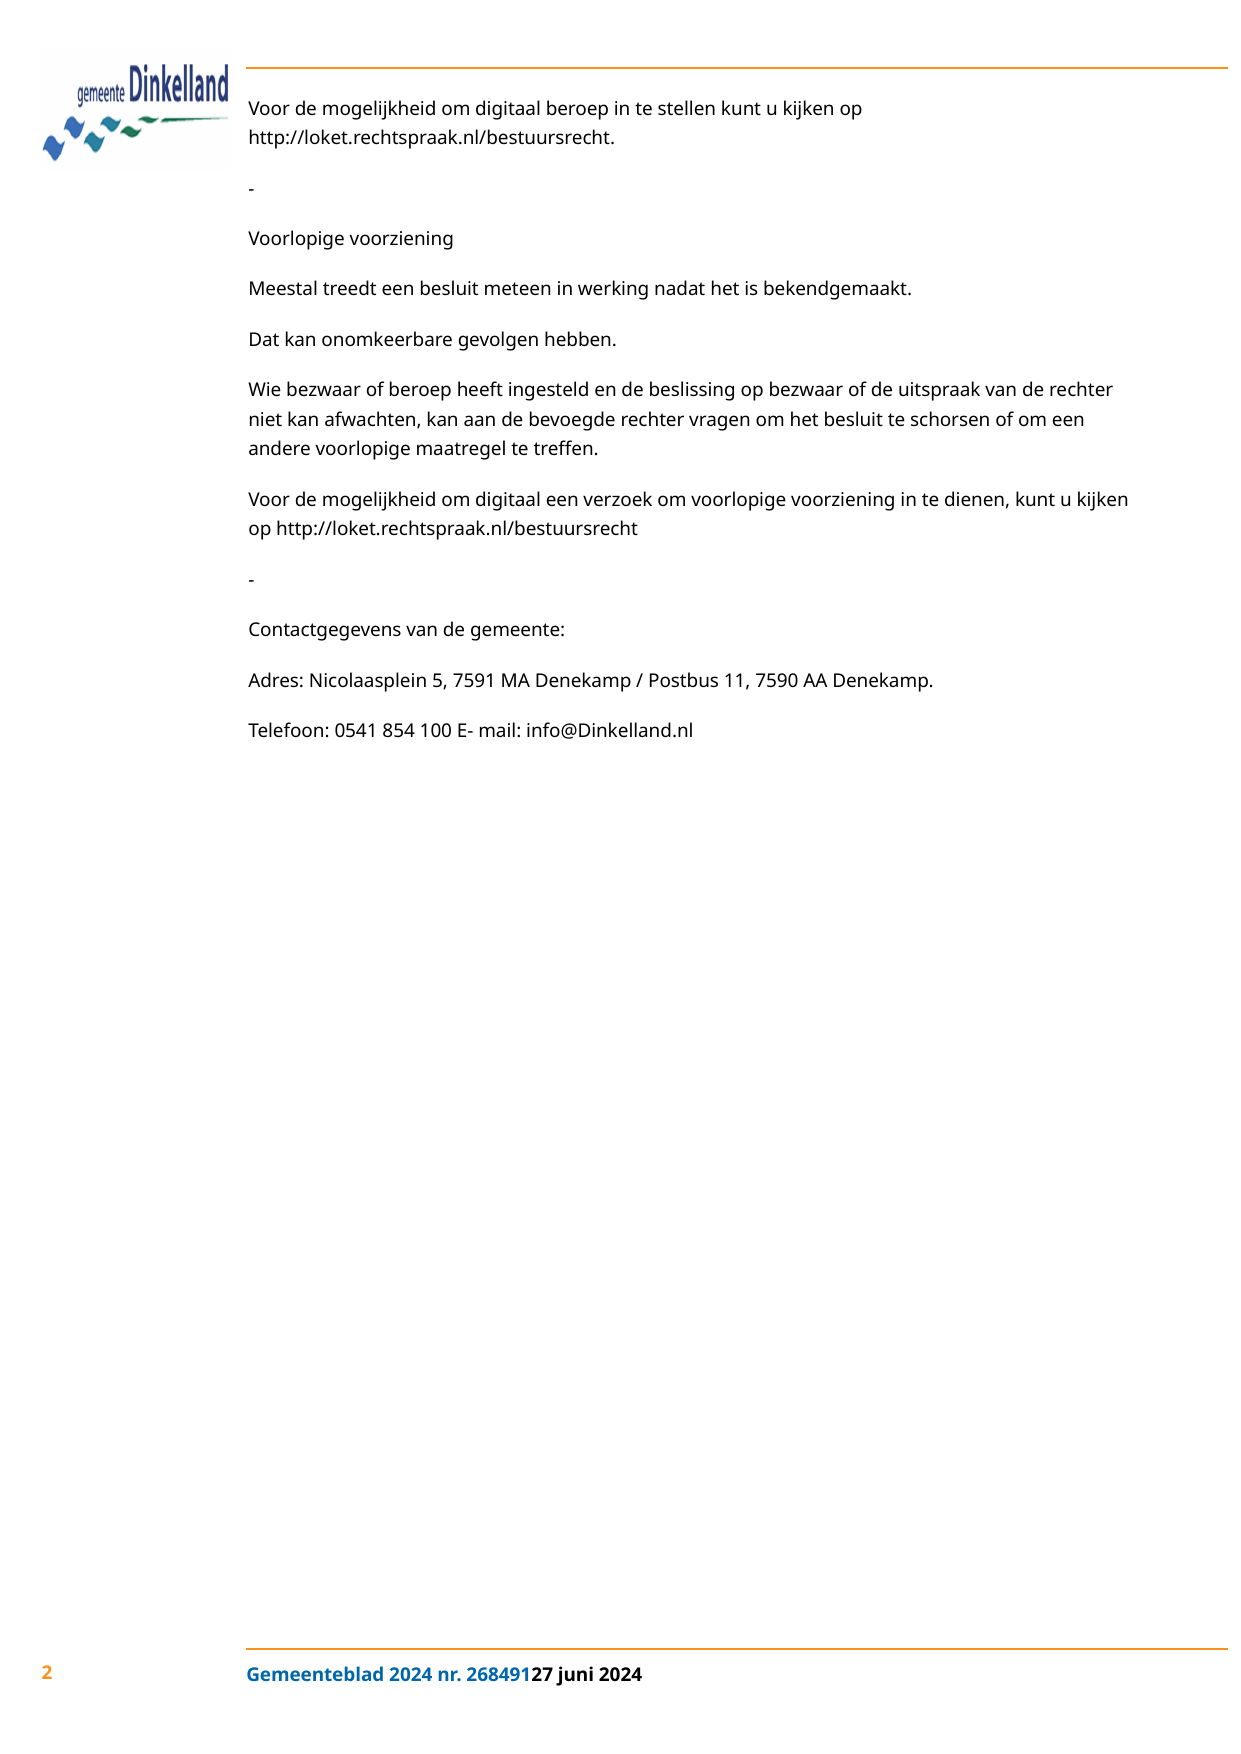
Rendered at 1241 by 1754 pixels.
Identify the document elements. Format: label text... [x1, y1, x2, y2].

text Telefoon: 0541 854 100 E- mail: info@Dinkelland.nl [248, 717, 1152, 743]
picture [41, 47, 231, 172]
text Adres: Nicolaasplein 5, 7591 MA Denekamp / Postbus 11, 7590 AA Denekamp. [248, 667, 1152, 693]
text Contactgegevens van de gemeente: [248, 616, 1152, 642]
text Dat kan onomkeerbare gevolgen hebben. [248, 326, 1152, 352]
text Meestal treedt een besluit meteen in werking nadat het is bekendgemaakt. [248, 276, 1152, 301]
text Wie bezwaar of beroep heeft ingesteld en de beslissing op bezwaar of de uitspraak van de rechter niet kan afwachten, kan aan de bevoegde rechter vragen om het besluit te schorsen of om een andere voorlopige maatregel te treffen. [248, 376, 1152, 461]
text - [248, 566, 1152, 592]
text - [248, 175, 1152, 201]
text Voorlopige voorziening [248, 225, 1152, 251]
text Voor de mogelijkheid om digitaal een verzoek om voorlopige voorziening in te dienen, kunt u kijken op http://loket.rechtspraak.nl/bestuursrecht [248, 486, 1152, 541]
text Voor de mogelijkheid om digitaal beroep in te stellen kunt u kijken op http://loket.rechtspraak.nl/bestuursrecht. [248, 95, 1152, 150]
